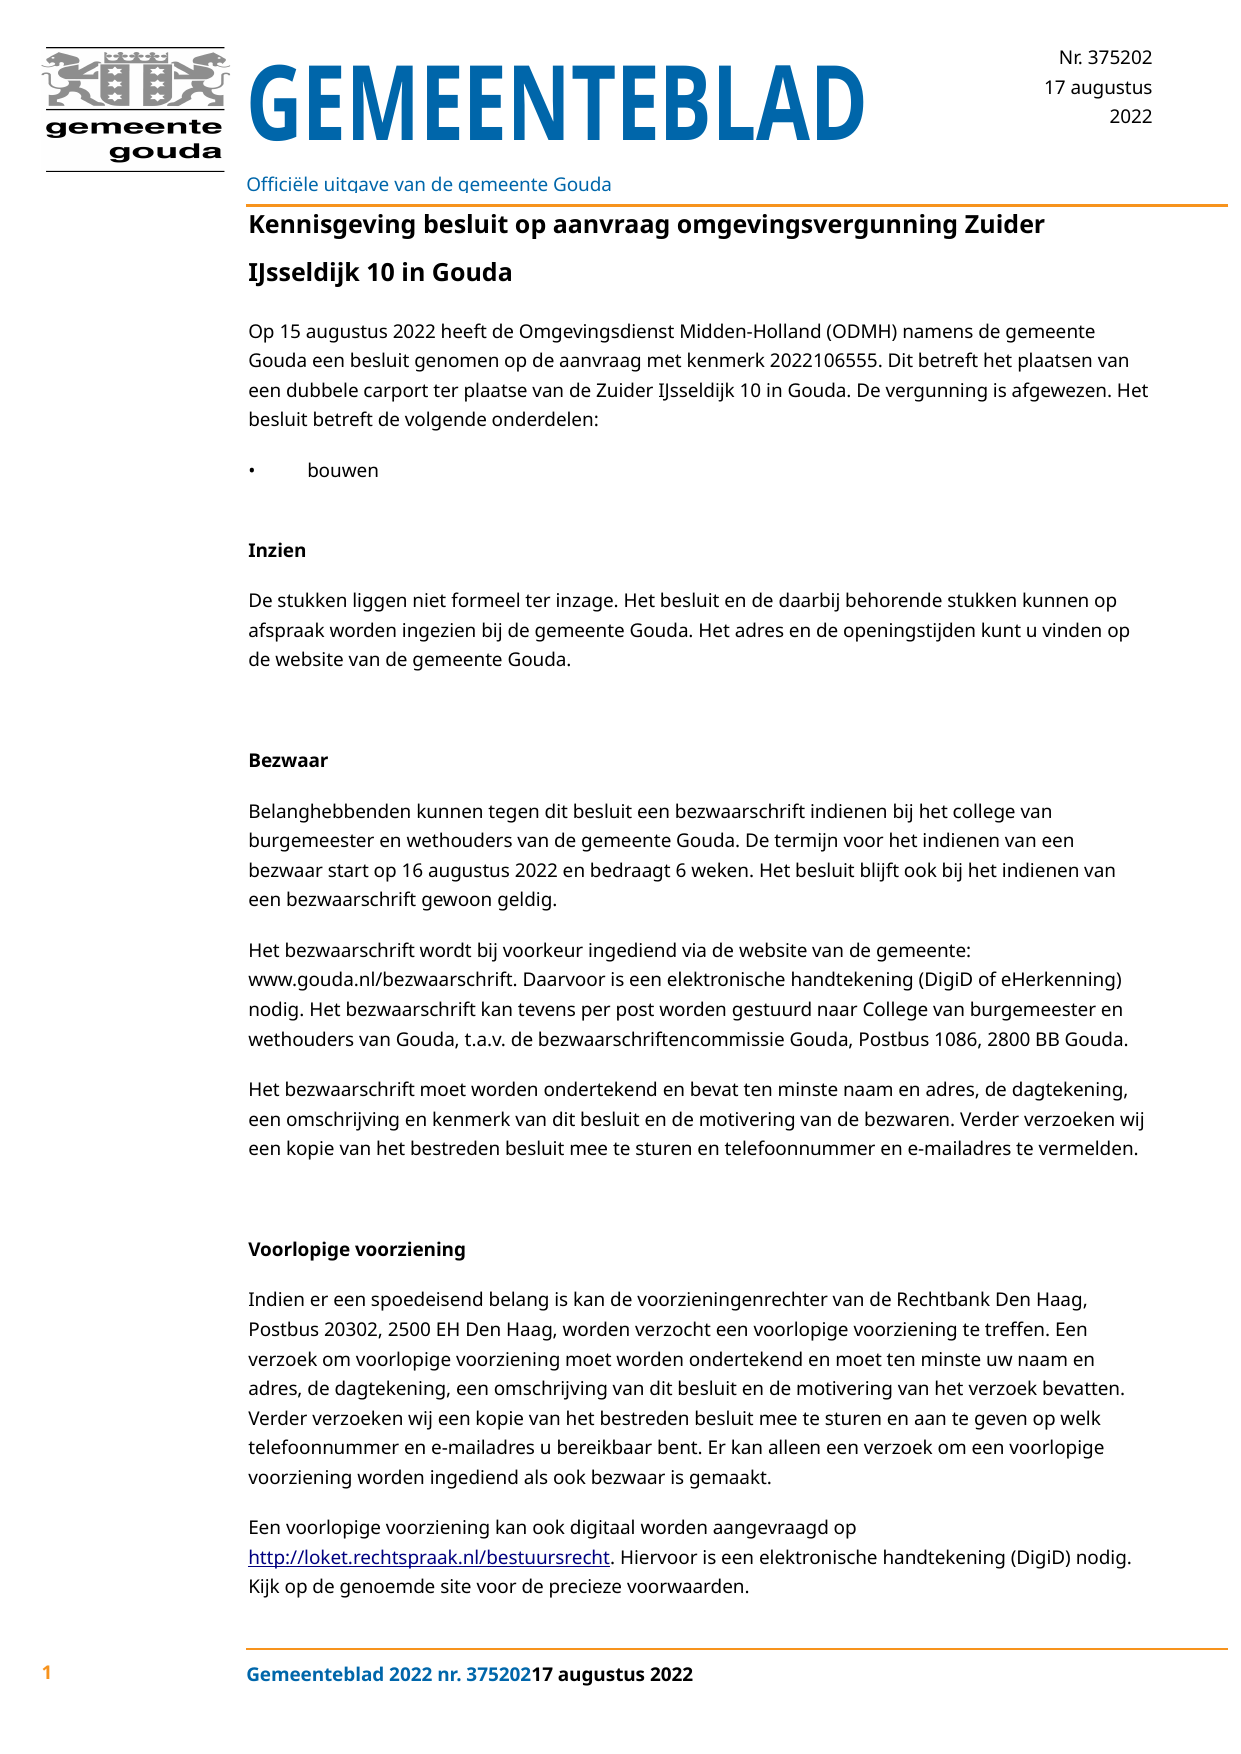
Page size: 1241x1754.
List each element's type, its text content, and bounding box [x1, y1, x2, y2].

text Kennisgeving besluit op aanvraag omgevingsvergunning Zuider IJsseldijk 10 in Gouda [248, 207, 1152, 288]
picture [41, 47, 231, 172]
text Inzien [248, 537, 1152, 563]
text Voorlopige voorziening [248, 1236, 1152, 1262]
text Bezwaar [248, 747, 1152, 773]
text Indien er een spoedeisend belang is kan de voorzieningenrechter van de Rechtbank Den Haag, Postbus 20302, 2500 EH Den Haag, worden verzocht een voorlopige voorziening te treffen. Een verzoek om voorlopige voorziening moet worden ondertekend en moet ten minste uw naam en adres, de dagtekening, een omschrijving van dit besluit en de motivering van het verzoek bevatten. Verder verzoeken wij een kopie van het bestreden besluit mee te sturen en aan te geven op welk telefoonnummer en e-mailadres u bereikbaar bent. Er kan alleen een verzoek om een voorlopige voorziening worden ingediend als ook bezwaar is gemaakt. [248, 1287, 1152, 1490]
text Het bezwaarschrift wordt bij voorkeur ingediend via de website van de gemeente: www.gouda.nl/bezwaarschrift. Daarvoor is een elektronische handtekening (DigiD of eHerkenning) nodig. Het bezwaarschrift kan tevens per post worden gestuurd naar College van burgemeester en wethouders van Gouda, t.a.v. de bezwaarschriftencommissie Gouda, Postbus 1086, 2800 BB Gouda. [248, 937, 1152, 1052]
text Het bezwaarschrift moet worden ondertekend en bevat ten minste naam en adres, de dagtekening, een omschrijving en kenmerk van dit besluit en de motivering van de bezwaren. Verder verzoeken wij een kopie van het bestreden besluit mee te sturen en telefoonnummer en e-mailadres te vermelden. [248, 1076, 1152, 1161]
text Op 15 augustus 2022 heeft de Omgevingsdienst Midden-Holland (ODMH) namens de gemeente Gouda een besluit genomen op de aanvraag met kenmerk 2022106555. Dit betreft het plaatsen van een dubbele carport ter plaatse van de Zuider IJsseldijk 10 in Gouda. De vergunning is afgewezen. Het besluit betreft de volgende onderdelen: [248, 318, 1152, 432]
text Belanghebbenden kunnen tegen dit besluit een bezwaarschrift indienen bij het college van burgemeester en wethouders van de gemeente Gouda. De termijn voor het indienen van een bezwaar start op 16 augustus 2022 en bedraagt 6 weken. Het besluit blijft ook bij het indienen van een bezwaarschrift gewoon geldig. [248, 798, 1152, 912]
text Een voorlopige voorziening kan ook digitaal worden aangevraagd op http://loket.rechtspraak.nl/bestuursrecht. Hiervoor is een elektronische handtekening (DigiD) nodig. Kijk op de genoemde site voor de precieze voorwaarden. [248, 1514, 1152, 1599]
list bouwen [248, 457, 1152, 483]
text De stukken liggen niet formeel ter inzage. Het besluit en de daarbij behorende stukken kunnen op afspraak worden ingezien bij de gemeente Gouda. Het adres en de openingstijden kunt u vinden op de website van de gemeente Gouda. [248, 587, 1152, 672]
